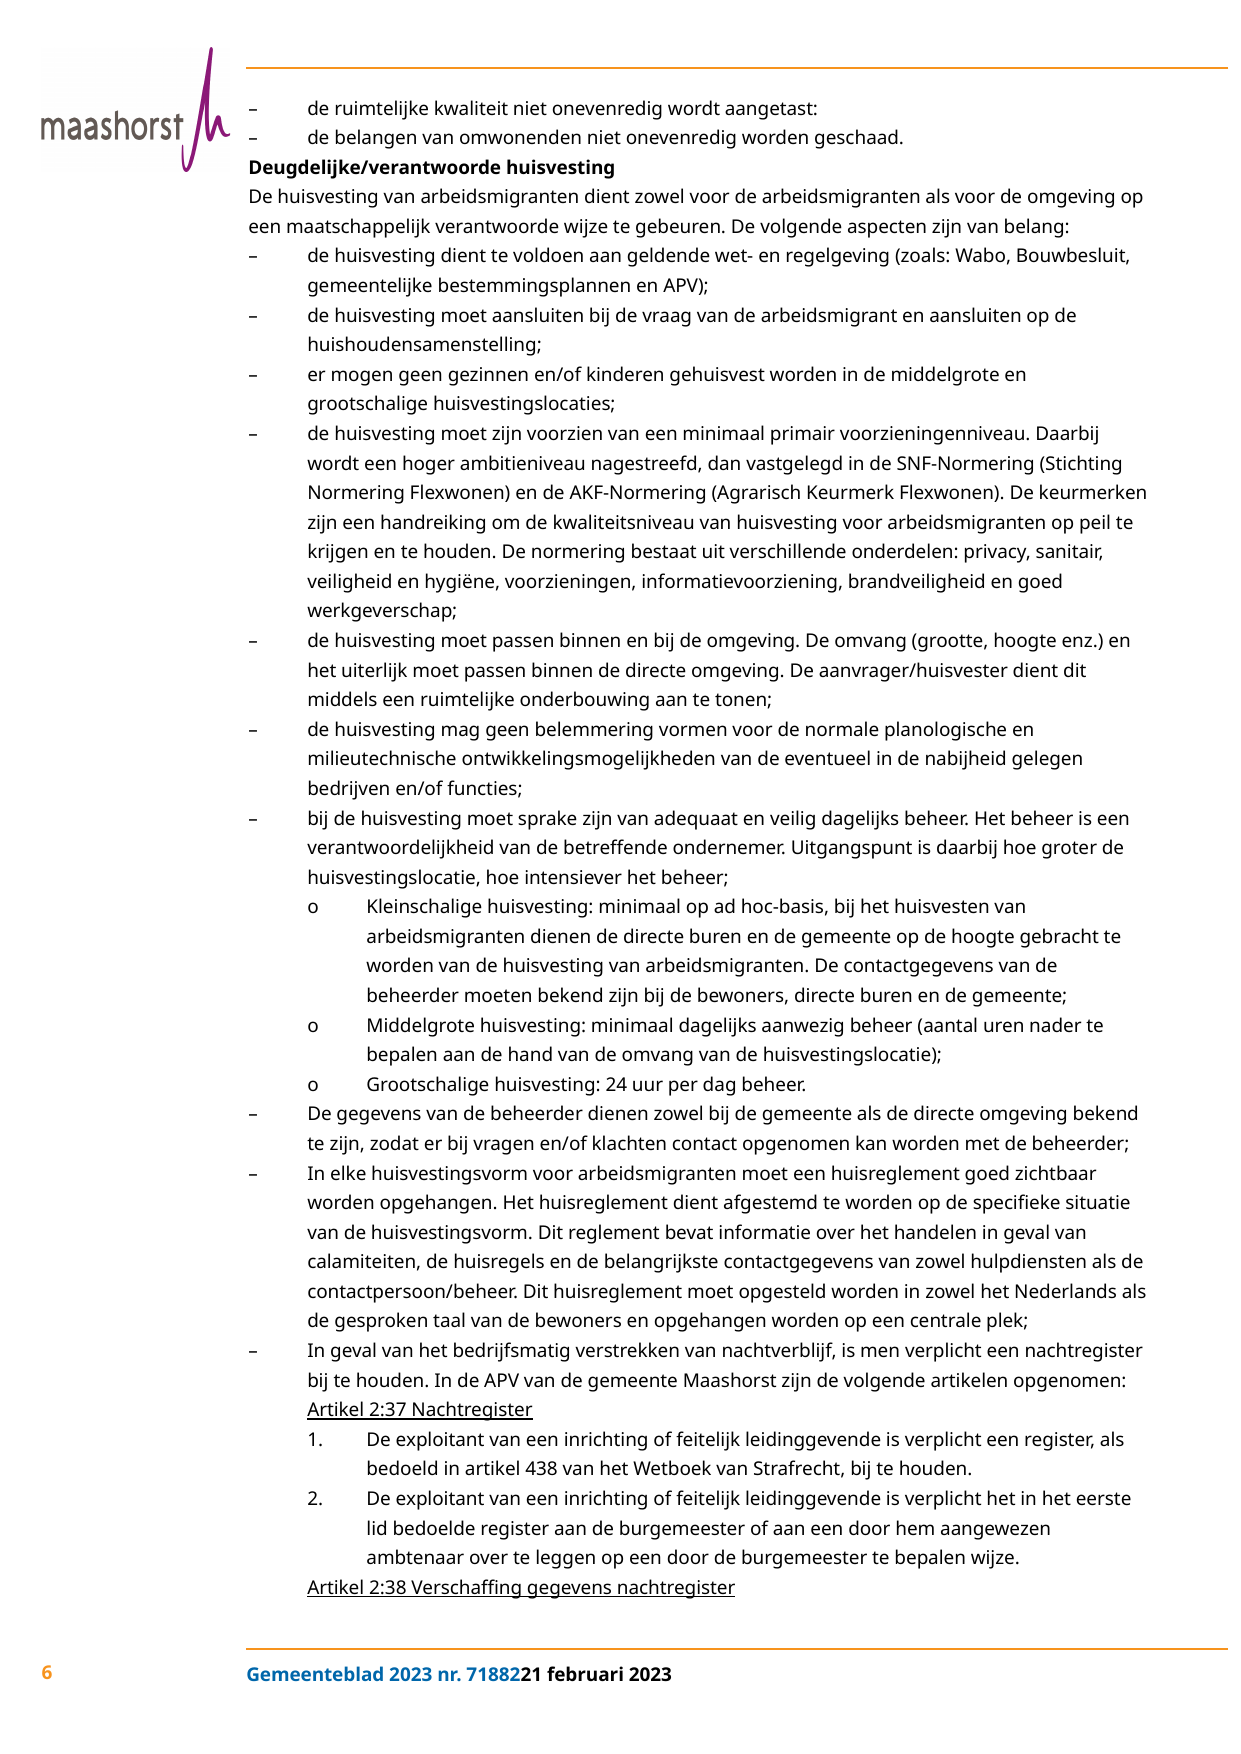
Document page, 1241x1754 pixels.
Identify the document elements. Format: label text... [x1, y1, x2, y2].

list Artikel 2:38 Verschaffing gegevens nachtregister [248, 1574, 1152, 1600]
list In elke huisvestingsvorm voor arbeidsmigranten moet een huisreglement goed zichtbaar worden opgehangen. Het huisreglement dient afgestemd te worden op de specifieke situatie van de huisvestingsvorm. Dit reglement bevat informatie over het handelen in geval van calamiteiten, de huisregels en de belangrijkste contactgegevens van zowel hulpdiensten als de contactpersoon/beheer. Dit huisreglement moet opgesteld worden in zowel het Nederlands als de gesproken taal van de bewoners en opgehangen worden op een centrale plek; [248, 1160, 1152, 1333]
list de ruimtelijke kwaliteit niet onevenredig wordt aangetast: [248, 95, 1152, 121]
list De exploitant van een inrichting of feitelijk leidinggevende is verplicht een register, als bedoeld in artikel 438 van het Wetboek van Strafrecht, bij te houden. [307, 1426, 1152, 1481]
list de huisvesting moet passen binnen en bij de omgeving. De omvang (grootte, hoogte enz.) en het uiterlijk moet passen binnen de directe omgeving. De aanvrager/huisvester dient dit middels een ruimtelijke onderbouwing aan te tonen; [248, 627, 1152, 712]
text De huisvesting van arbeidsmigranten dient zowel voor de arbeidsmigranten als voor de omgeving op een maatschappelijk verantwoorde wijze te gebeuren. De volgende aspecten zijn van belang: [248, 183, 1152, 239]
list de huisvesting moet aansluiten bij de vraag van de arbeidsmigrant en aansluiten op de huishoudensamenstelling; [248, 302, 1152, 357]
list de huisvesting mag geen belemmering vormen voor de normale planologische en milieutechnische ontwikkelingsmogelijkheden van de eventueel in de nabijheid gelegen bedrijven en/of functies; [248, 716, 1152, 801]
list de belangen van omwonenden niet onevenredig worden geschaad. [248, 124, 1152, 150]
text Deugdelijke/verantwoorde huisvesting [248, 154, 1152, 180]
list Kleinschalige huisvesting: minimaal op ad hoc-basis, bij het huisvesten van arbeidsmigranten dienen de directe buren en de gemeente op de hoogte gebracht te worden van de huisvesting van arbeidsmigranten. De contactgegevens van de beheerder moeten bekend zijn bij de bewoners, directe buren en de gemeente; [307, 893, 1152, 1008]
list de huisvesting moet zijn voorzien van een minimaal primair voorzieningenniveau. Daarbij wordt een hoger ambitieniveau nagestreefd, dan vastgelegd in de SNF-Normering (Stichting Normering Flexwonen) en de AKF-Normering (Agrarisch Keurmerk Flexwonen). De keurmerken zijn een handreiking om de kwaliteitsniveau van huisvesting voor arbeidsmigranten op peil te krijgen en te houden. De normering bestaat uit verschillende onderdelen: privacy, sanitair, veiligheid en hygiëne, voorzieningen, informatievoorziening, brandveiligheid en goed werkgeverschap; [248, 420, 1152, 623]
list de huisvesting dient te voldoen aan geldende wet- en regelgeving (zoals: Wabo, Bouwbesluit, gemeentelijke bestemmingsplannen en APV); [248, 243, 1152, 298]
list De gegevens van de beheerder dienen zowel bij de gemeente als de directe omgeving bekend te zijn, zodat er bij vragen en/of klachten contact opgenomen kan worden met de beheerder; [248, 1101, 1152, 1156]
list In geval van het bedrijfsmatig verstrekken van nachtverblijf, is men verplicht een nachtregister bij te houden. In de APV van de gemeente Maashorst zijn de volgende artikelen opgenomen: [248, 1337, 1152, 1393]
list De exploitant van een inrichting of feitelijk leidinggevende is verplicht het in het eerste lid bedoelde register aan de burgemeester of aan een door hem aangewezen ambtenaar over te leggen op een door de burgemeester te bepalen wijze. [307, 1485, 1152, 1570]
list Artikel 2:37 Nachtregister [248, 1396, 1152, 1422]
list bij de huisvesting moet sprake zijn van adequaat en veilig dagelijks beheer. Het beheer is een verantwoordelijkheid van de betreffende ondernemer. Uitgangspunt is daarbij hoe groter de huisvestingslocatie, hoe intensiever het beheer; [248, 805, 1152, 890]
list Grootschalige huisvesting: 24 uur per dag beheer. [307, 1071, 1152, 1097]
picture [41, 47, 231, 172]
list er mogen geen gezinnen en/of kinderen gehuisvest worden in de middelgrote en grootschalige huisvestingslocaties; [248, 361, 1152, 416]
list Middelgrote huisvesting: minimaal dagelijks aanwezig beheer (aantal uren nader te bepalen aan de hand van de omvang van de huisvestingslocatie); [307, 1012, 1152, 1067]
